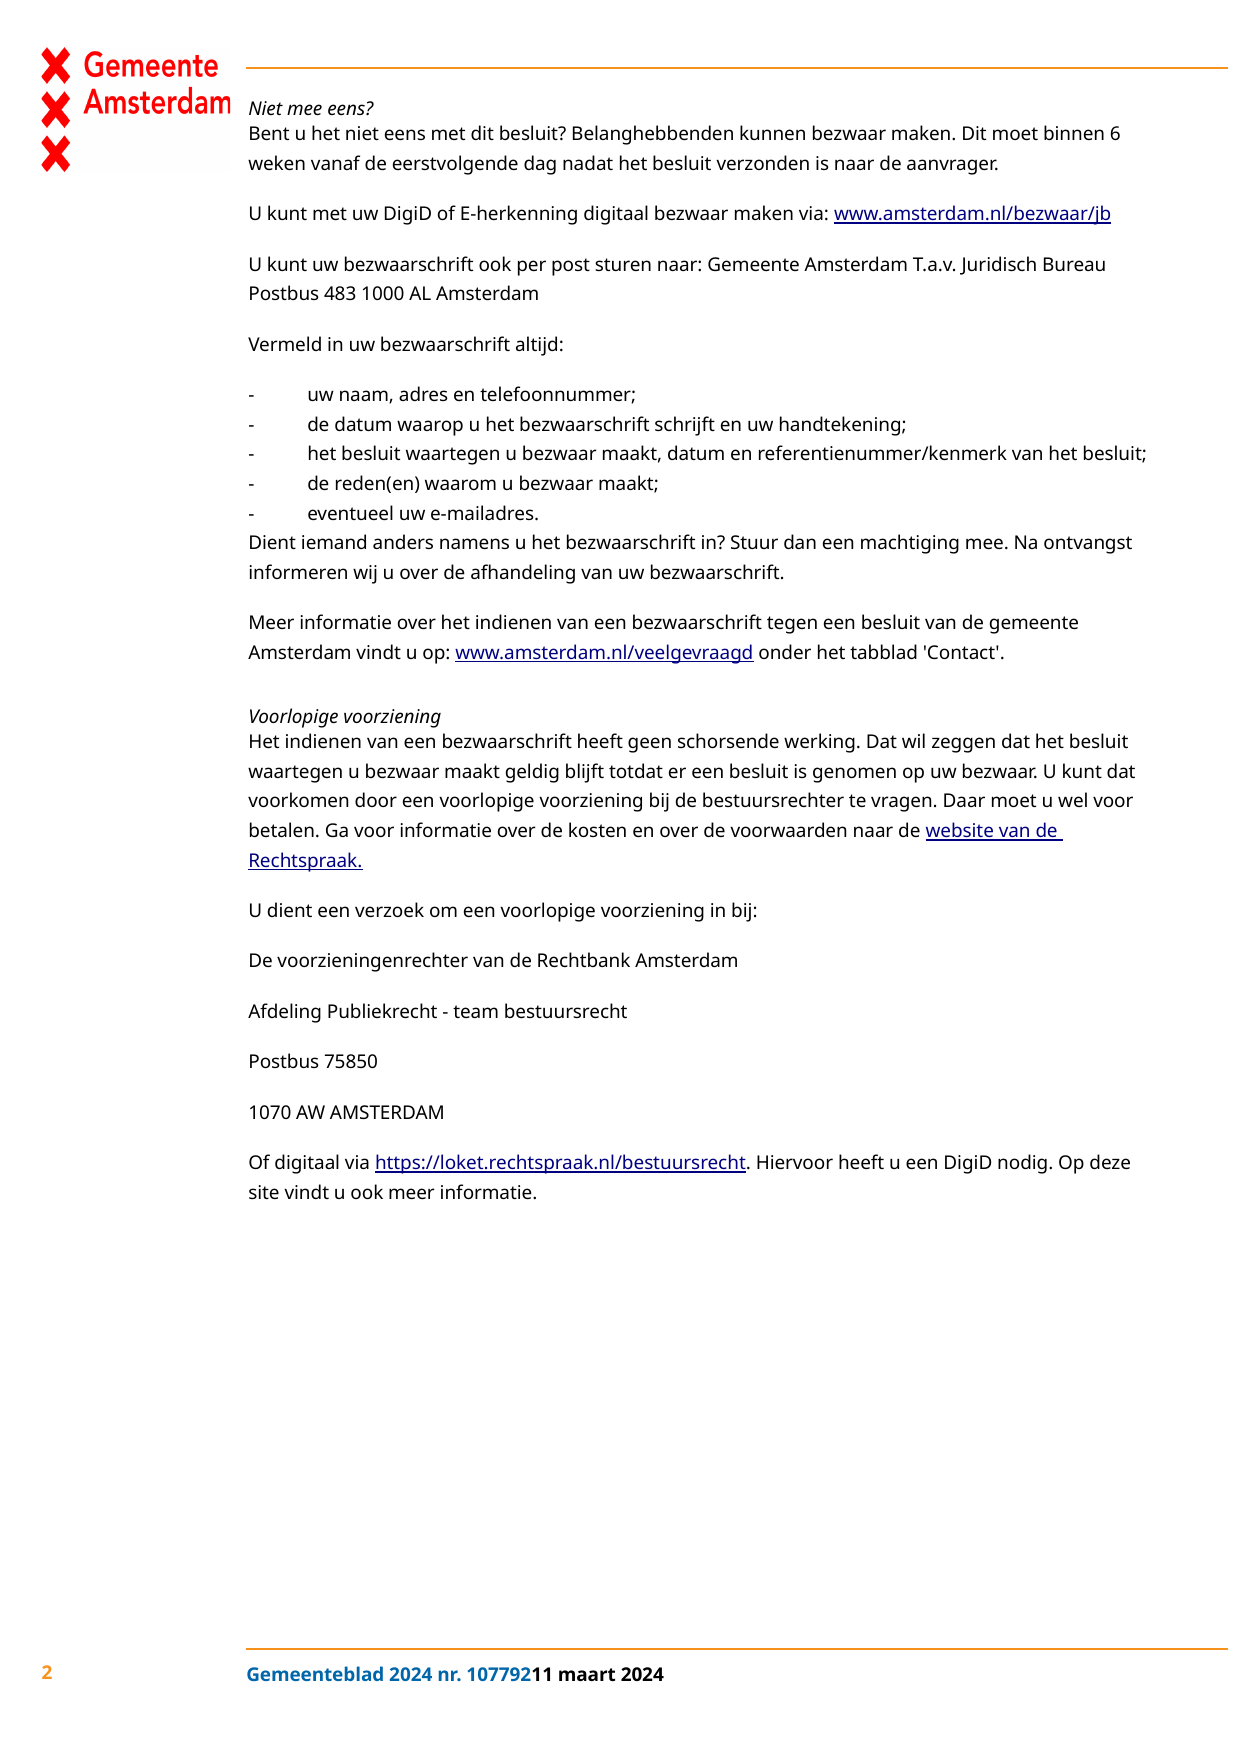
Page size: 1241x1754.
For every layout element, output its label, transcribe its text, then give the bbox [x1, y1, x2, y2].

text Dient iemand anders namens u het bezwaarschrift in? Stuur dan een machtiging mee. Na ontvangst informeren wij u over de afhandeling van uw bezwaarschrift. [248, 529, 1152, 584]
text De voorzieningenrechter van de Rechtbank Amsterdam [248, 948, 1152, 973]
text U kunt uw bezwaarschrift ook per post sturen naar: Gemeente Amsterdam T.a.v. Juridisch Bureau Postbus 483 1000 AL Amsterdam [248, 251, 1152, 306]
text 1070 AW AMSTERDAM [248, 1099, 1152, 1125]
text U dient een verzoek om een voorlopige voorziening in bij: [248, 897, 1152, 923]
text Voorlopige voorziening [248, 703, 1152, 728]
text Het indienen van een bezwaarschrift heeft geen schorsende werking. Dat wil zeggen dat het besluit waartegen u bezwaar maakt geldig blijft totdat er een besluit is genomen op uw bezwaar. U kunt dat voorkomen door een voorlopige voorziening bij de bestuursrechter te vragen. Daar moet u wel voor betalen. Ga voor informatie over de kosten en over de voorwaarden naar de website van de Rechtspraak. [248, 728, 1152, 873]
list de datum waarop u het bezwaarschrift schrijft en uw handtekening; [248, 411, 1152, 437]
text U kunt met uw DigiD of E-herkenning digitaal bezwaar maken via: www.amsterdam.nl/bezwaar/jb [248, 201, 1152, 226]
list eventueel uw e-mailadres. [248, 500, 1152, 525]
list het besluit waartegen u bezwaar maakt, datum en referentienummer/kenmerk van het besluit; [248, 441, 1152, 466]
picture [41, 47, 231, 172]
text Meer informatie over het indienen van een bezwaarschrift tegen een besluit van de gemeente Amsterdam vindt u op: www.amsterdam.nl/veelgevraagd onder het tabblad 'Contact'. [248, 609, 1152, 664]
text Bent u het niet eens met dit besluit? Belanghebbenden kunnen bezwaar maken. Dit moet binnen 6 weken vanaf de eerstvolgende dag nadat het besluit verzonden is naar de aanvrager. [248, 121, 1152, 176]
text Vermeld in uw bezwaarschrift altijd: [248, 331, 1152, 357]
text Afdeling Publiekrecht - team bestuursrecht [248, 998, 1152, 1024]
text Postbus 75850 [248, 1048, 1152, 1074]
text Niet mee eens? [248, 95, 1152, 121]
list de reden(en) waarom u bezwaar maakt; [248, 470, 1152, 496]
text Of digitaal via https://loket.rechtspraak.nl/bestuursrecht. Hiervoor heeft u een DigiD nodig. Op deze site vindt u ook meer informatie. [248, 1149, 1152, 1205]
list uw naam, adres en telefoonnummer; [248, 381, 1152, 407]
